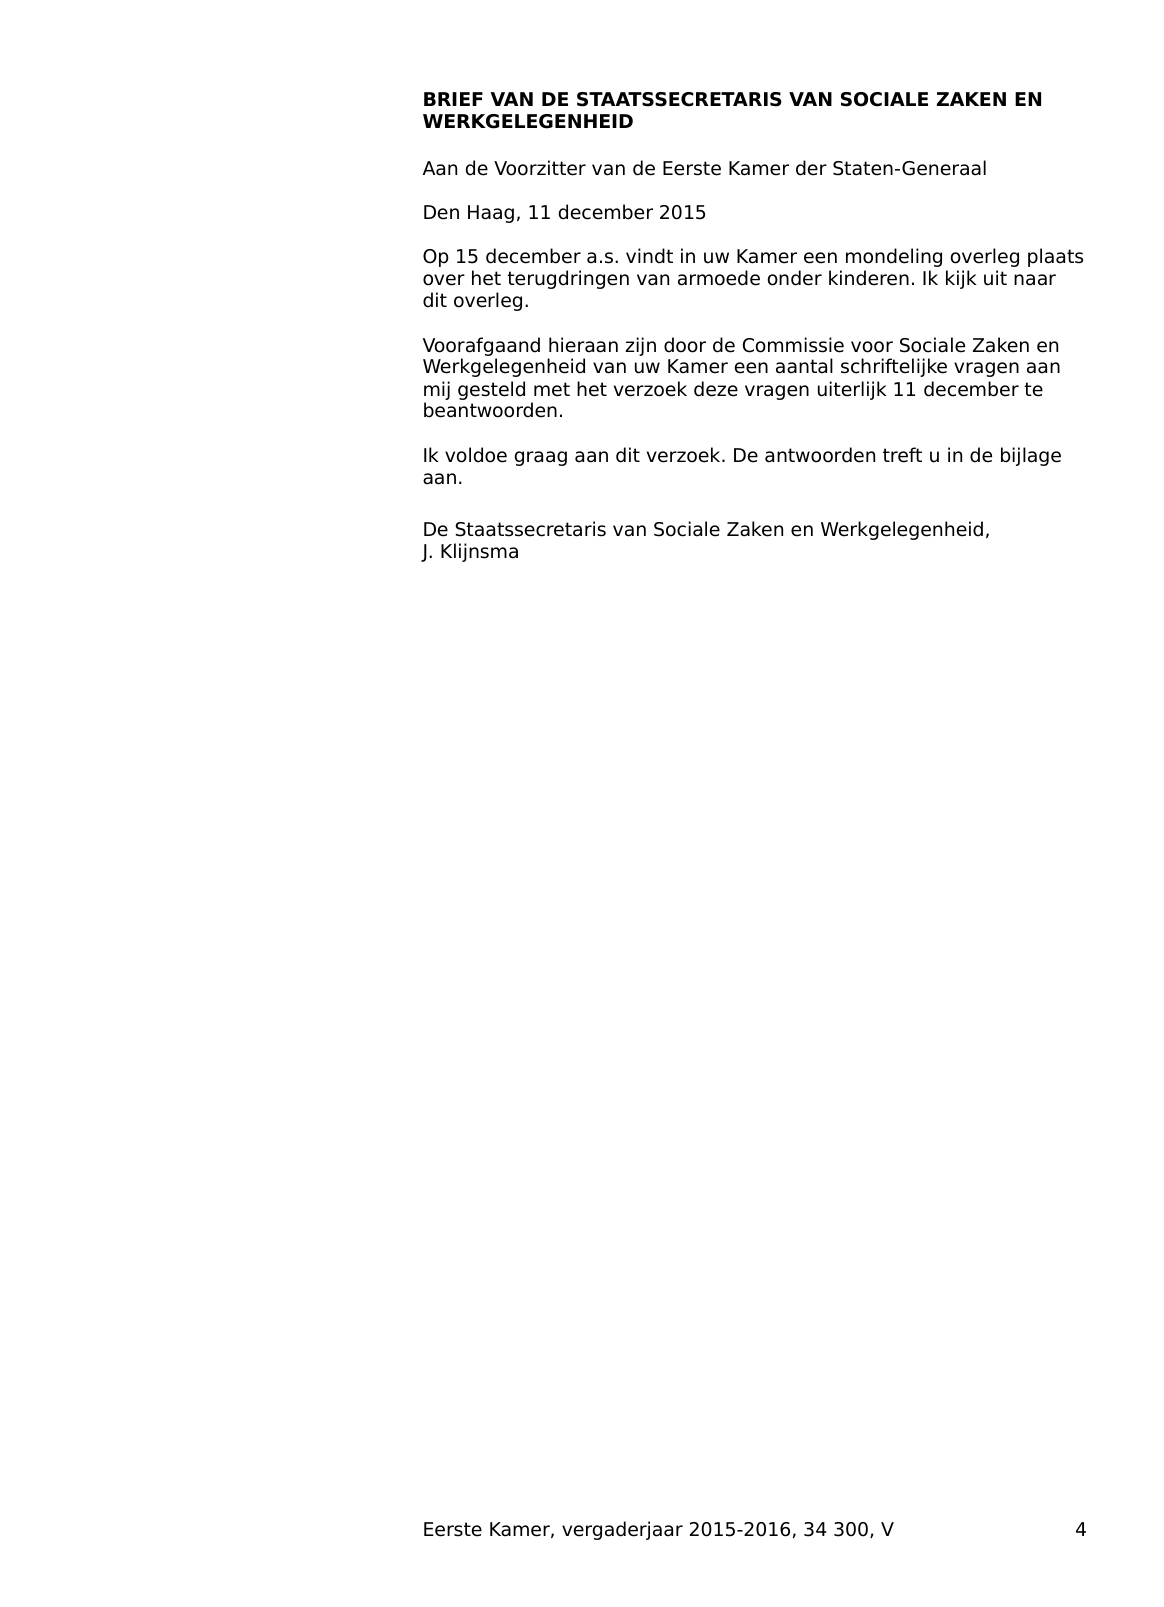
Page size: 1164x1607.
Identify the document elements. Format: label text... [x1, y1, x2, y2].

text Ik voldoe graag aan dit verzoek. De antwoorden treft u in de bijlage aan. [422, 444, 1087, 488]
text De Staatssecretaris van Sociale Zaken en Werkgelegenheid, J. Klijnsma [422, 518, 1087, 562]
subtitle BRIEF VAN DE STAATSSECRETARIS VAN SOCIALE ZAKEN EN WERKGELEGENHEID [422, 89, 1087, 133]
text Den Haag, 11 december 2015 [422, 202, 1087, 224]
text Aan de Voorzitter van de Eerste Kamer der Staten-Generaal [422, 158, 1087, 180]
text Voorafgaand hieraan zijn door de Commissie voor Sociale Zaken en Werkgelegenheid van uw Kamer een aantal schriftelijke vragen aan mij gesteld met het verzoek deze vragen uiterlijk 11 december te beantwoorden. [422, 334, 1087, 422]
text Op 15 december a.s. vindt in uw Kamer een mondeling overleg plaats over het terugdringen van armoede onder kinderen. Ik kijk uit naar dit overleg. [422, 246, 1087, 312]
